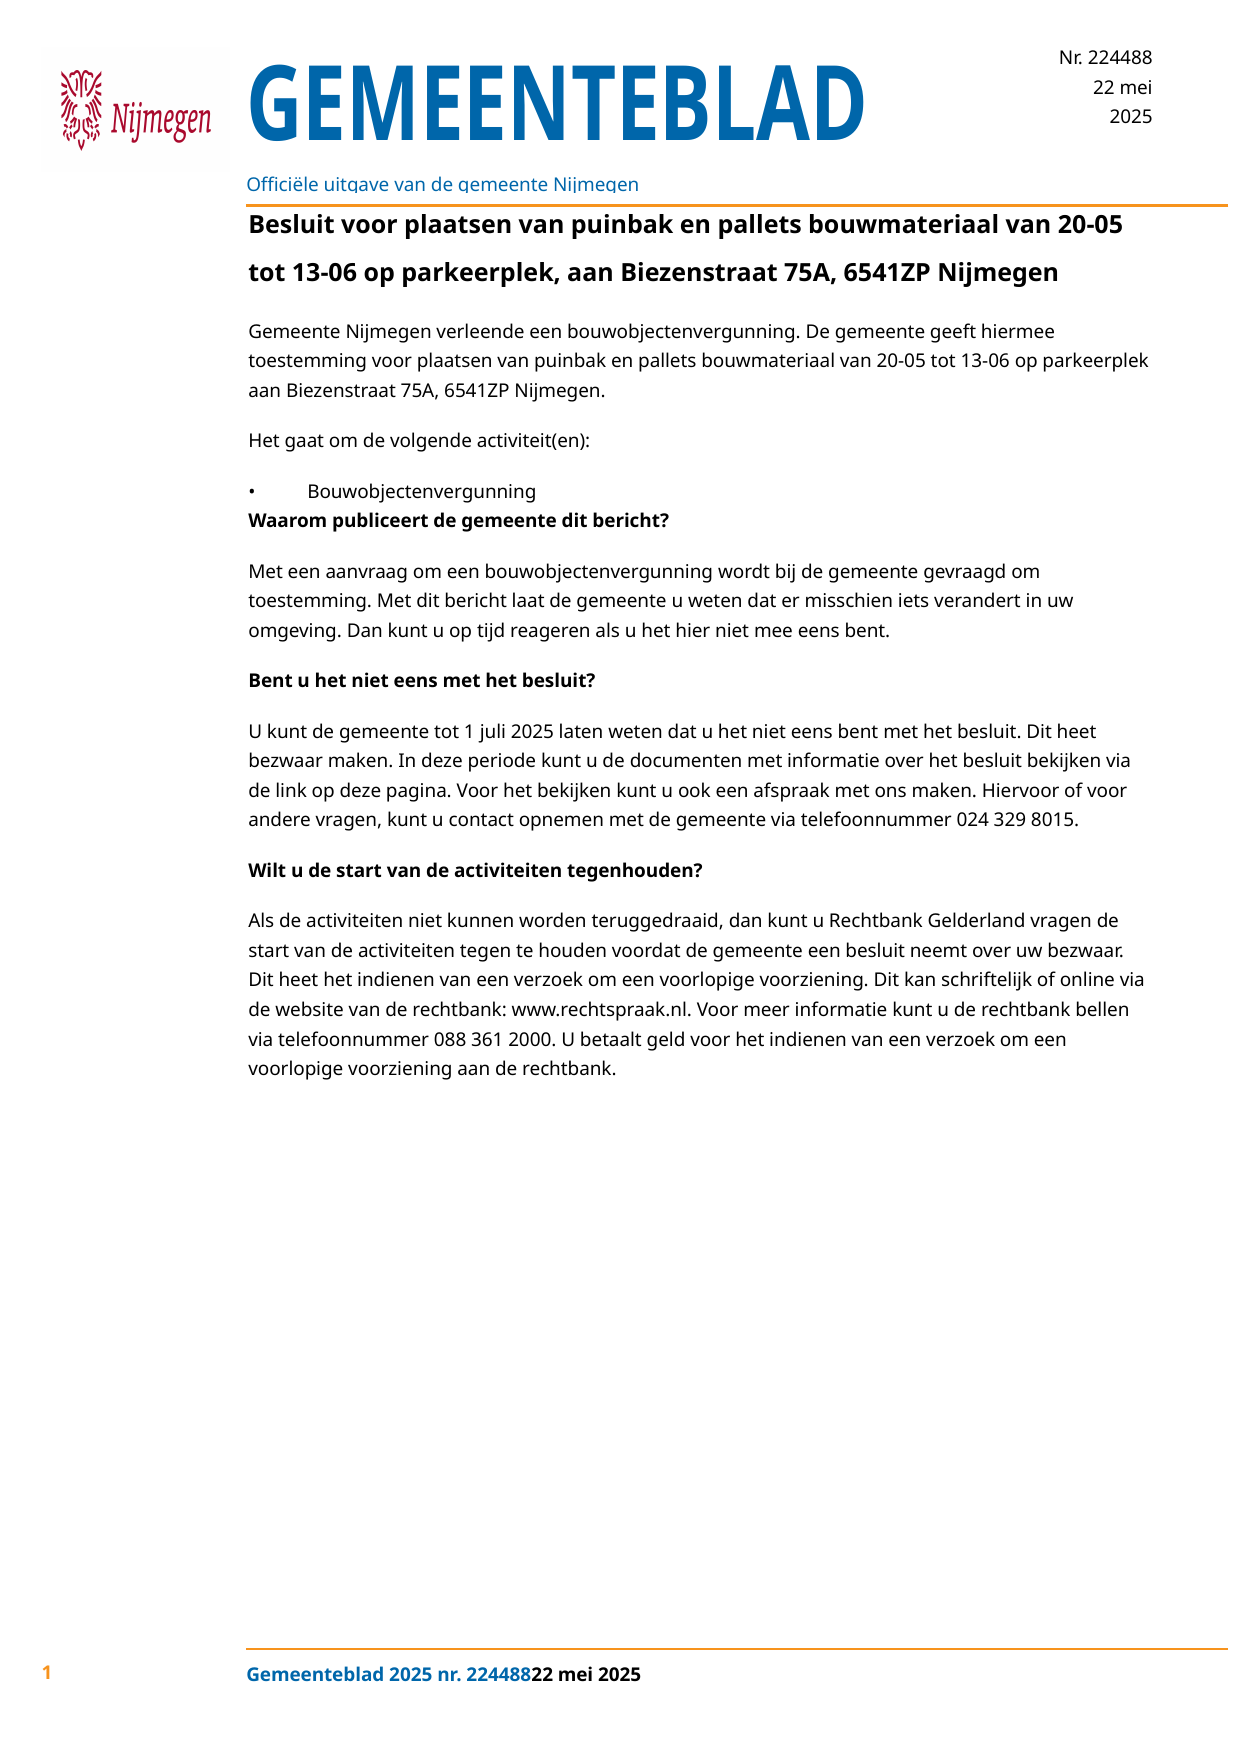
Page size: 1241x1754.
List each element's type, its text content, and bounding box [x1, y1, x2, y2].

text Met een aanvraag om een bouwobjectenvergunning wordt bij de gemeente gevraagd om toestemming. Met dit bericht laat de gemeente u weten dat er misschien iets verandert in uw omgeving. Dan kunt u op tijd reageren als u het hier niet mee eens bent. [248, 558, 1152, 643]
text Gemeente Nijmegen verleende een bouwobjectenvergunning. De gemeente geeft hiermee toestemming voor plaatsen van puinbak en pallets bouwmateriaal van 20-05 tot 13-06 op parkeerplek aan Biezenstraat 75A, 6541ZP Nijmegen. [248, 318, 1152, 403]
text U kunt de gemeente tot 1 juli 2025 laten weten dat u het niet eens bent met het besluit. Dit heet bezwaar maken. In deze periode kunt u de documenten met informatie over het besluit bekijken via de link op deze pagina. Voor het bekijken kunt u ook een afspraak met ons maken. Hiervoor of voor andere vragen, kunt u contact opnemen met de gemeente via telefoonnummer 024 329 8015. [248, 718, 1152, 832]
list Bouwobjectenvergunning [248, 478, 1152, 504]
text Waarom publiceert de gemeente dit bericht? [248, 507, 1152, 533]
text Wilt u de start van de activiteiten tegenhouden? [248, 857, 1152, 883]
text Het gaat om de volgende activiteit(en): [248, 427, 1152, 453]
picture [41, 47, 231, 172]
text Besluit voor plaatsen van puinbak en pallets bouwmateriaal van 20-05 tot 13-06 op parkeerplek, aan Biezenstraat 75A, 6541ZP Nijmegen [248, 207, 1152, 288]
text Als de activiteiten niet kunnen worden teruggedraaid, dan kunt u Rechtbank Gelderland vragen de start van de activiteiten tegen te houden voordat de gemeente een besluit neemt over uw bezwaar. Dit heet het indienen van een verzoek om een voorlopige voorziening. Dit kan schriftelijk of online via de website van de rechtbank: www.rechtspraak.nl. Voor meer informatie kunt u de rechtbank bellen via telefoonnummer 088 361 2000. U betaalt geld voor het indienen van een verzoek om een voorlopige voorziening aan de rechtbank. [248, 907, 1152, 1081]
text Bent u het niet eens met het besluit? [248, 667, 1152, 693]
